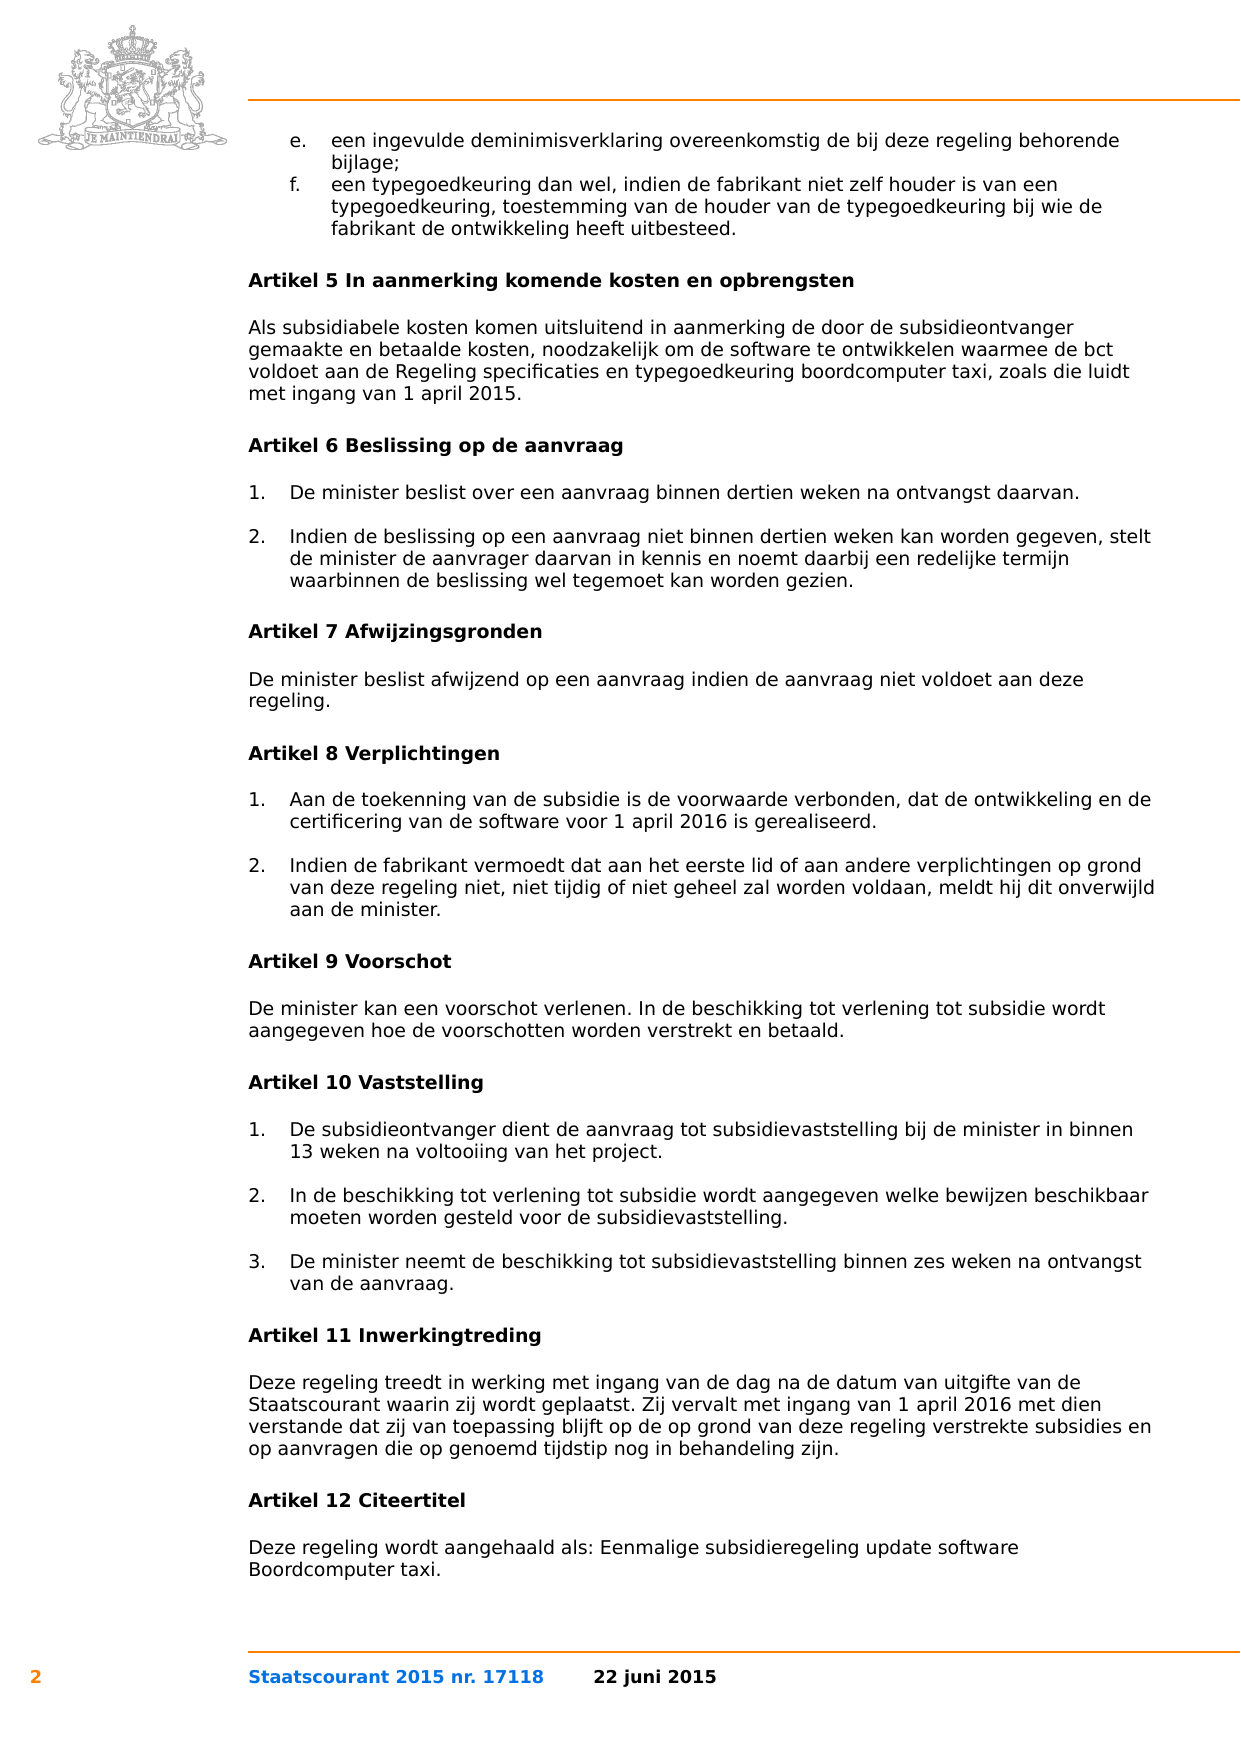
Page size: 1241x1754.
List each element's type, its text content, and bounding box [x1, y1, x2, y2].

text De minister beslist afwijzend op een aanvraag indien de aanvraag niet voldoet aan deze regeling. [248, 668, 1163, 712]
text 2. Indien de fabrikant vermoedt dat aan het eerste lid of aan andere verplichtingen op grond van deze regeling niet, niet tijdig of niet geheel zal worden voldaan, meldt hij dit onverwijld aan de minister. [248, 855, 1163, 921]
text 3. De minister neemt de beschikking tot subsidievaststelling binnen zes weken na ontvangst van de aanvraag. [248, 1251, 1163, 1295]
subtitle Artikel 7 Afwijzingsgronden [248, 621, 1163, 643]
subtitle Artikel 6 Beslissing op de aanvraag [248, 435, 1163, 457]
picture [38, 25, 227, 150]
text e. een ingevulde deminimisverklaring overeenkomstig de bij deze regeling behorende bijlage; [289, 130, 1163, 174]
text Als subsidiabele kosten komen uitsluitend in aanmerking de door de subsidieontvanger gemaakte en betaalde kosten, noodzakelijk om de software te ontwikkelen waarmee de bct voldoet aan de Regeling specificaties en typegoedkeuring boordcomputer taxi, zoals die luidt met ingang van 1 april 2015. [248, 317, 1163, 405]
subtitle Artikel 11 Inwerkingtreding [248, 1325, 1163, 1347]
subtitle Artikel 9 Voorschot [248, 951, 1163, 973]
text 1. Aan de toekenning van de subsidie is de voorwaarde verbonden, dat de ontwikkeling en de certificering van de software voor 1 april 2016 is gerealiseerd. [248, 789, 1163, 833]
subtitle Artikel 12 Citeertitel [248, 1489, 1163, 1512]
subtitle Artikel 10 Vaststelling [248, 1072, 1163, 1094]
text 1. De minister beslist over een aanvraag binnen dertien weken na ontvangst daarvan. [248, 482, 1163, 504]
text De minister kan een voorschot verlenen. In de beschikking tot verlening tot subsidie wordt aangegeven hoe de voorschotten worden verstrekt en betaald. [248, 998, 1163, 1042]
text 2. In de beschikking tot verlening tot subsidie wordt aangegeven welke bewijzen beschikbaar moeten worden gesteld voor de subsidievaststelling. [248, 1185, 1163, 1229]
text 2. Indien de beslissing op een aanvraag niet binnen dertien weken kan worden gegeven, stelt de minister de aanvrager daarvan in kennis en noemt daarbij een redelijke termijn waarbinnen de beslissing wel tegemoet kan worden gezien. [248, 526, 1163, 591]
text Deze regeling treedt in werking met ingang van de dag na de datum van uitgifte van de Staatscourant waarin zij wordt geplaatst. Zij vervalt met ingang van 1 april 2016 met dien verstande dat zij van toepassing blijft op de op grond van deze regeling verstrekte subsidies en op aanvragen die op genoemd tijdstip nog in behandeling zijn. [248, 1372, 1163, 1459]
text Deze regeling wordt aangehaald als: Eenmalige subsidieregeling update software Boordcomputer taxi. [248, 1537, 1163, 1581]
text f. een typegoedkeuring dan wel, indien de fabrikant niet zelf houder is van een typegoedkeuring, toestemming van de houder van de typegoedkeuring bij wie de fabrikant de ontwikkeling heeft uitbesteed. [289, 174, 1163, 240]
subtitle Artikel 5 In aanmerking komende kosten en opbrengsten [248, 270, 1163, 292]
subtitle Artikel 8 Verplichtingen [248, 742, 1163, 764]
text 1. De subsidieontvanger dient de aanvraag tot subsidievaststelling bij de minister in binnen 13 weken na voltooiing van het project. [248, 1119, 1163, 1163]
